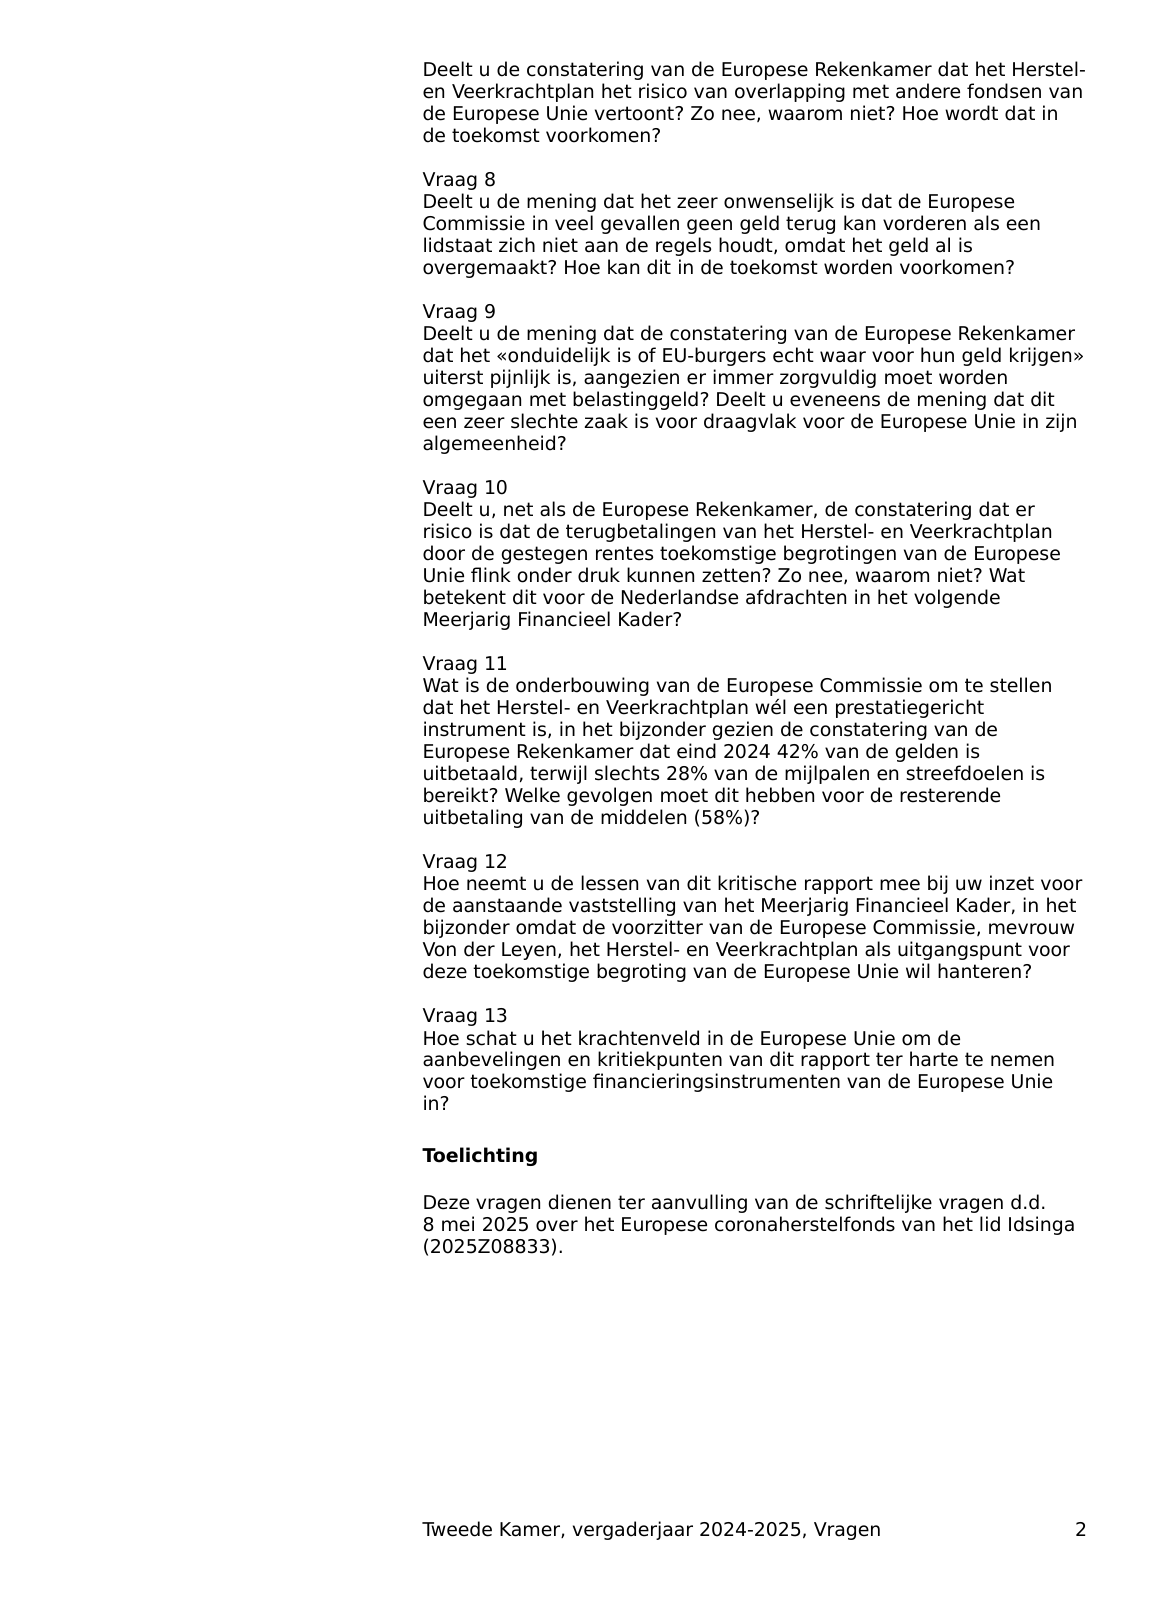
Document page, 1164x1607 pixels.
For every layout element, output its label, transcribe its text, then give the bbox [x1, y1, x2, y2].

subtitle Toelichting [422, 1145, 1087, 1167]
text Vraag 9 [422, 301, 1087, 323]
text Deze vragen dienen ter aanvulling van de schriftelijke vragen d.d. 8 mei 2025 over het Europese coronaherstelfonds van het lid Idsinga (2025Z08833). [422, 1192, 1087, 1258]
text Deelt u de mening dat het zeer onwenselijk is dat de Europese Commissie in veel gevallen geen geld terug kan vorderen als een lidstaat zich niet aan de regels houdt, omdat het geld al is overgemaakt? Hoe kan dit in de toekomst worden voorkomen? [422, 191, 1087, 279]
text Vraag 10 [422, 477, 1087, 499]
text Hoe neemt u de lessen van dit kritische rapport mee bij uw inzet voor de aanstaande vaststelling van het Meerjarig Financieel Kader, in het bijzonder omdat de voorzitter van de Europese Commissie, mevrouw Von der Leyen, het Herstel- en Veerkrachtplan als uitgangspunt voor deze toekomstige begroting van de Europese Unie wil hanteren? [422, 873, 1087, 983]
text Vraag 8 [422, 169, 1087, 191]
text Deelt u de mening dat de constatering van de Europese Rekenkamer dat het «onduidelijk is of EU-burgers echt waar voor hun geld krijgen» uiterst pijnlijk is, aangezien er immer zorgvuldig moet worden omgegaan met belastinggeld? Deelt u eveneens de mening dat dit een zeer slechte zaak is voor draagvlak voor de Europese Unie in zijn algemeenheid? [422, 323, 1087, 455]
text Vraag 13 [422, 1005, 1087, 1027]
text Deelt u, net als de Europese Rekenkamer, de constatering dat er risico is dat de terugbetalingen van het Herstel- en Veerkrachtplan door de gestegen rentes toekomstige begrotingen van de Europese Unie flink onder druk kunnen zetten? Zo nee, waarom niet? Wat betekent dit voor de Nederlandse afdrachten in het volgende Meerjarig Financieel Kader? [422, 499, 1087, 631]
text Deelt u de constatering van de Europese Rekenkamer dat het Herstel- en Veerkrachtplan het risico van overlapping met andere fondsen van de Europese Unie vertoont? Zo nee, waarom niet? Hoe wordt dat in de toekomst voorkomen? [422, 59, 1087, 147]
text Hoe schat u het krachtenveld in de Europese Unie om de aanbevelingen en kritiekpunten van dit rapport ter harte te nemen voor toekomstige financieringsinstrumenten van de Europese Unie in? [422, 1027, 1087, 1115]
text Vraag 11 [422, 653, 1087, 675]
text Wat is de onderbouwing van de Europese Commissie om te stellen dat het Herstel- en Veerkrachtplan wél een prestatiegericht instrument is, in het bijzonder gezien de constatering van de Europese Rekenkamer dat eind 2024 42% van de gelden is uitbetaald, terwijl slechts 28% van de mijlpalen en streefdoelen is bereikt? Welke gevolgen moet dit hebben voor de resterende uitbetaling van de middelen (58%)? [422, 675, 1087, 829]
text Vraag 12 [422, 851, 1087, 873]
